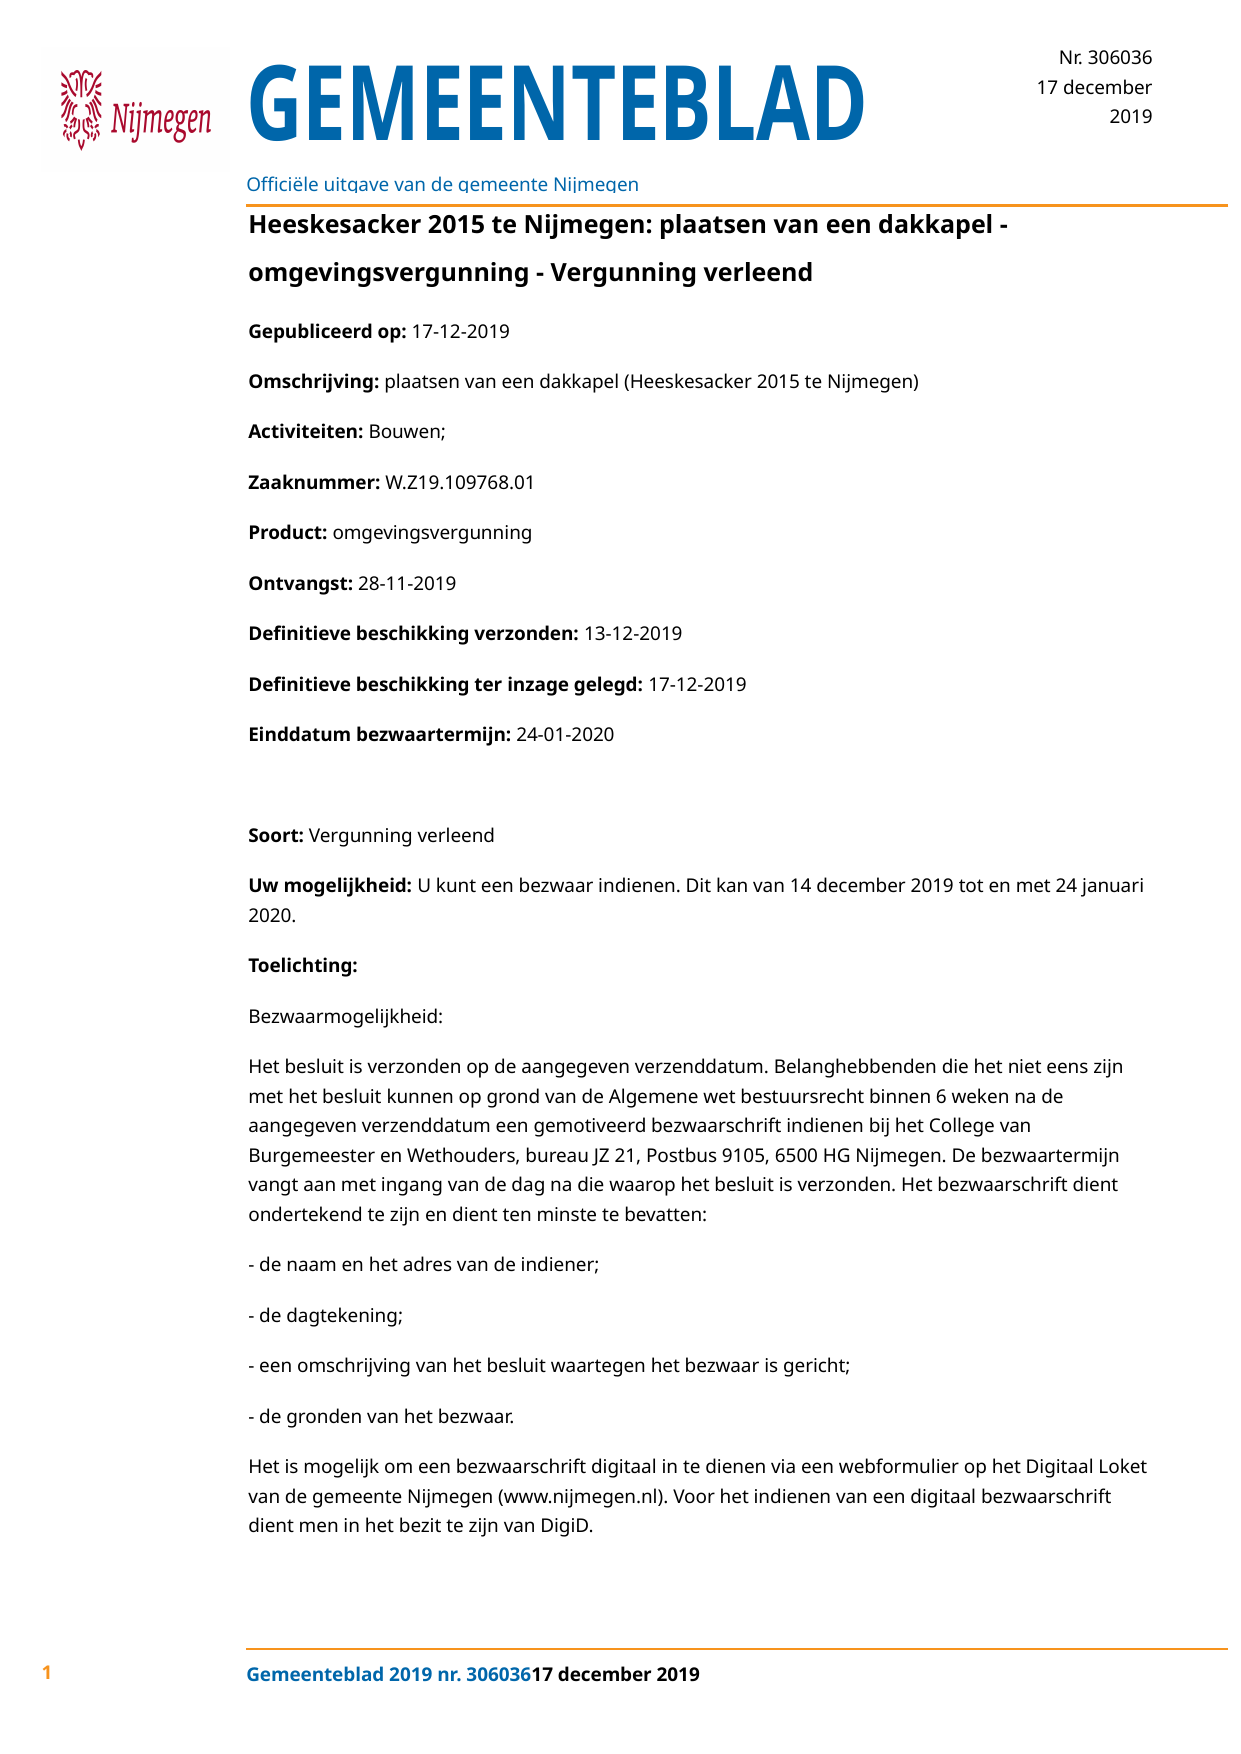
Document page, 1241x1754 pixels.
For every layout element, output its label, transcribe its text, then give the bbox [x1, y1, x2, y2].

text Activiteiten: Bouwen; [248, 419, 1152, 444]
text - de dagtekening; [248, 1302, 1152, 1328]
text Ontvangst: 28-11-2019 [248, 570, 1152, 596]
text Soort: Vergunning verleend [248, 822, 1152, 848]
text Gepubliceerd op: 17-12-2019 [248, 318, 1152, 344]
text Einddatum bezwaartermijn: 24-01-2020 [248, 721, 1152, 747]
text Heeskesacker 2015 te Nijmegen: plaatsen van een dakkapel - omgevingsvergunning - Vergunning verleend [248, 207, 1152, 288]
text Zaaknummer: W.Z19.109768.01 [248, 469, 1152, 495]
text - de naam en het adres van de indiener; [248, 1252, 1152, 1277]
text - een omschrijving van het besluit waartegen het bezwaar is gericht; [248, 1352, 1152, 1378]
text Definitieve beschikking verzonden: 13-12-2019 [248, 620, 1152, 646]
picture [41, 47, 231, 172]
text - de gronden van het bezwaar. [248, 1403, 1152, 1429]
text Product: omgevingsvergunning [248, 519, 1152, 545]
text Omschrijving: plaatsen van een dakkapel (Heeskesacker 2015 te Nijmegen) [248, 368, 1152, 394]
text Definitieve beschikking ter inzage gelegd: 17-12-2019 [248, 671, 1152, 697]
text Bezwaarmogelijkheid: [248, 1003, 1152, 1029]
text Het besluit is verzonden op de aangegeven verzenddatum. Belanghebbenden die het niet eens zijn met het besluit kunnen op grond van de Algemene wet bestuursrecht binnen 6 weken na de aangegeven verzenddatum een gemotiveerd bezwaarschrift indienen bij het College van Burgemeester en Wethouders, bureau JZ 21, Postbus 9105, 6500 HG Nijmegen. De bezwaartermijn vangt aan met ingang van de dag na die waarop het besluit is verzonden. Het bezwaarschrift dient ondertekend te zijn en dient ten minste te bevatten: [248, 1053, 1152, 1227]
text Uw mogelijkheid: U kunt een bezwaar indienen. Dit kan van 14 december 2019 tot en met 24 januari 2020. [248, 872, 1152, 928]
text Het is mogelijk om een bezwaarschrift digitaal in te dienen via een webformulier op het Digitaal Loket van de gemeente Nijmegen (www.nijmegen.nl). Voor het indienen van een digitaal bezwaarschrift dient men in het bezit te zijn van DigiD. [248, 1453, 1152, 1538]
text Toelichting: [248, 952, 1152, 978]
